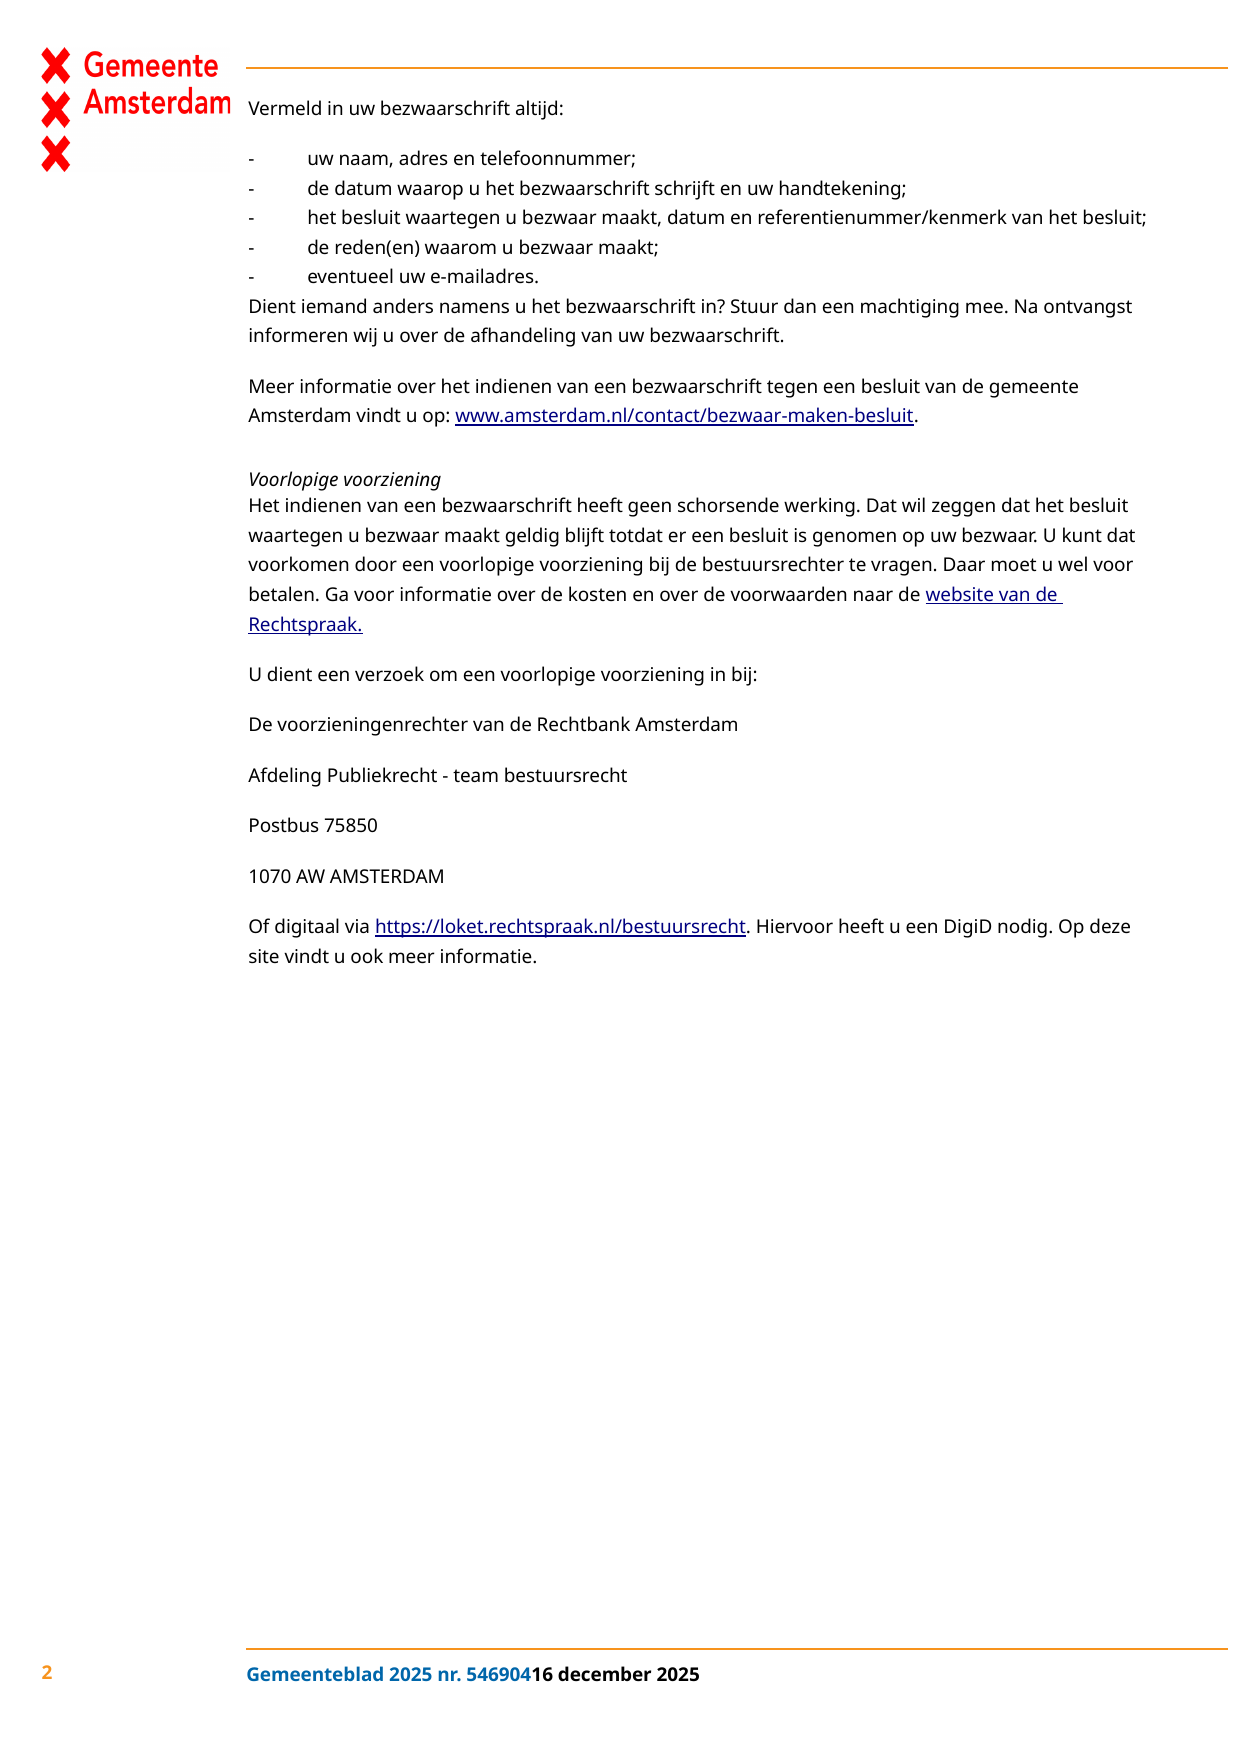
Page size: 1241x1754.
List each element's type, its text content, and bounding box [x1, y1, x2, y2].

text Postbus 75850 [248, 812, 1152, 838]
text 1070 AW AMSTERDAM [248, 863, 1152, 888]
text Dient iemand anders namens u het bezwaarschrift in? Stuur dan een machtiging mee. Na ontvangst informeren wij u over de afhandeling van uw bezwaarschrift. [248, 293, 1152, 348]
list uw naam, adres en telefoonnummer; [248, 145, 1152, 171]
list het besluit waartegen u bezwaar maakt, datum en referentienummer/kenmerk van het besluit; [248, 204, 1152, 230]
text Meer informatie over het indienen van een bezwaarschrift tegen een besluit van de gemeente Amsterdam vindt u op: www.amsterdam.nl/contact/bezwaar-maken-besluit. [248, 373, 1152, 428]
list de datum waarop u het bezwaarschrift schrijft en uw handtekening; [248, 175, 1152, 201]
text U dient een verzoek om een voorlopige voorziening in bij: [248, 661, 1152, 687]
picture [41, 47, 231, 172]
text Vermeld in uw bezwaarschrift altijd: [248, 95, 1152, 121]
text Afdeling Publiekrecht - team bestuursrecht [248, 762, 1152, 788]
list de reden(en) waarom u bezwaar maakt; [248, 234, 1152, 260]
text De voorzieningenrechter van de Rechtbank Amsterdam [248, 712, 1152, 737]
list eventueel uw e-mailadres. [248, 263, 1152, 289]
text Het indienen van een bezwaarschrift heeft geen schorsende werking. Dat wil zeggen dat het besluit waartegen u bezwaar maakt geldig blijft totdat er een besluit is genomen op uw bezwaar. U kunt dat voorkomen door een voorlopige voorziening bij de bestuursrechter te vragen. Daar moet u wel voor betalen. Ga voor informatie over de kosten en over de voorwaarden naar de website van de Rechtspraak. [248, 492, 1152, 636]
text Of digitaal via https://loket.rechtspraak.nl/bestuursrecht. Hiervoor heeft u een DigiD nodig. Op deze site vindt u ook meer informatie. [248, 913, 1152, 968]
text Voorlopige voorziening [248, 467, 1152, 492]
